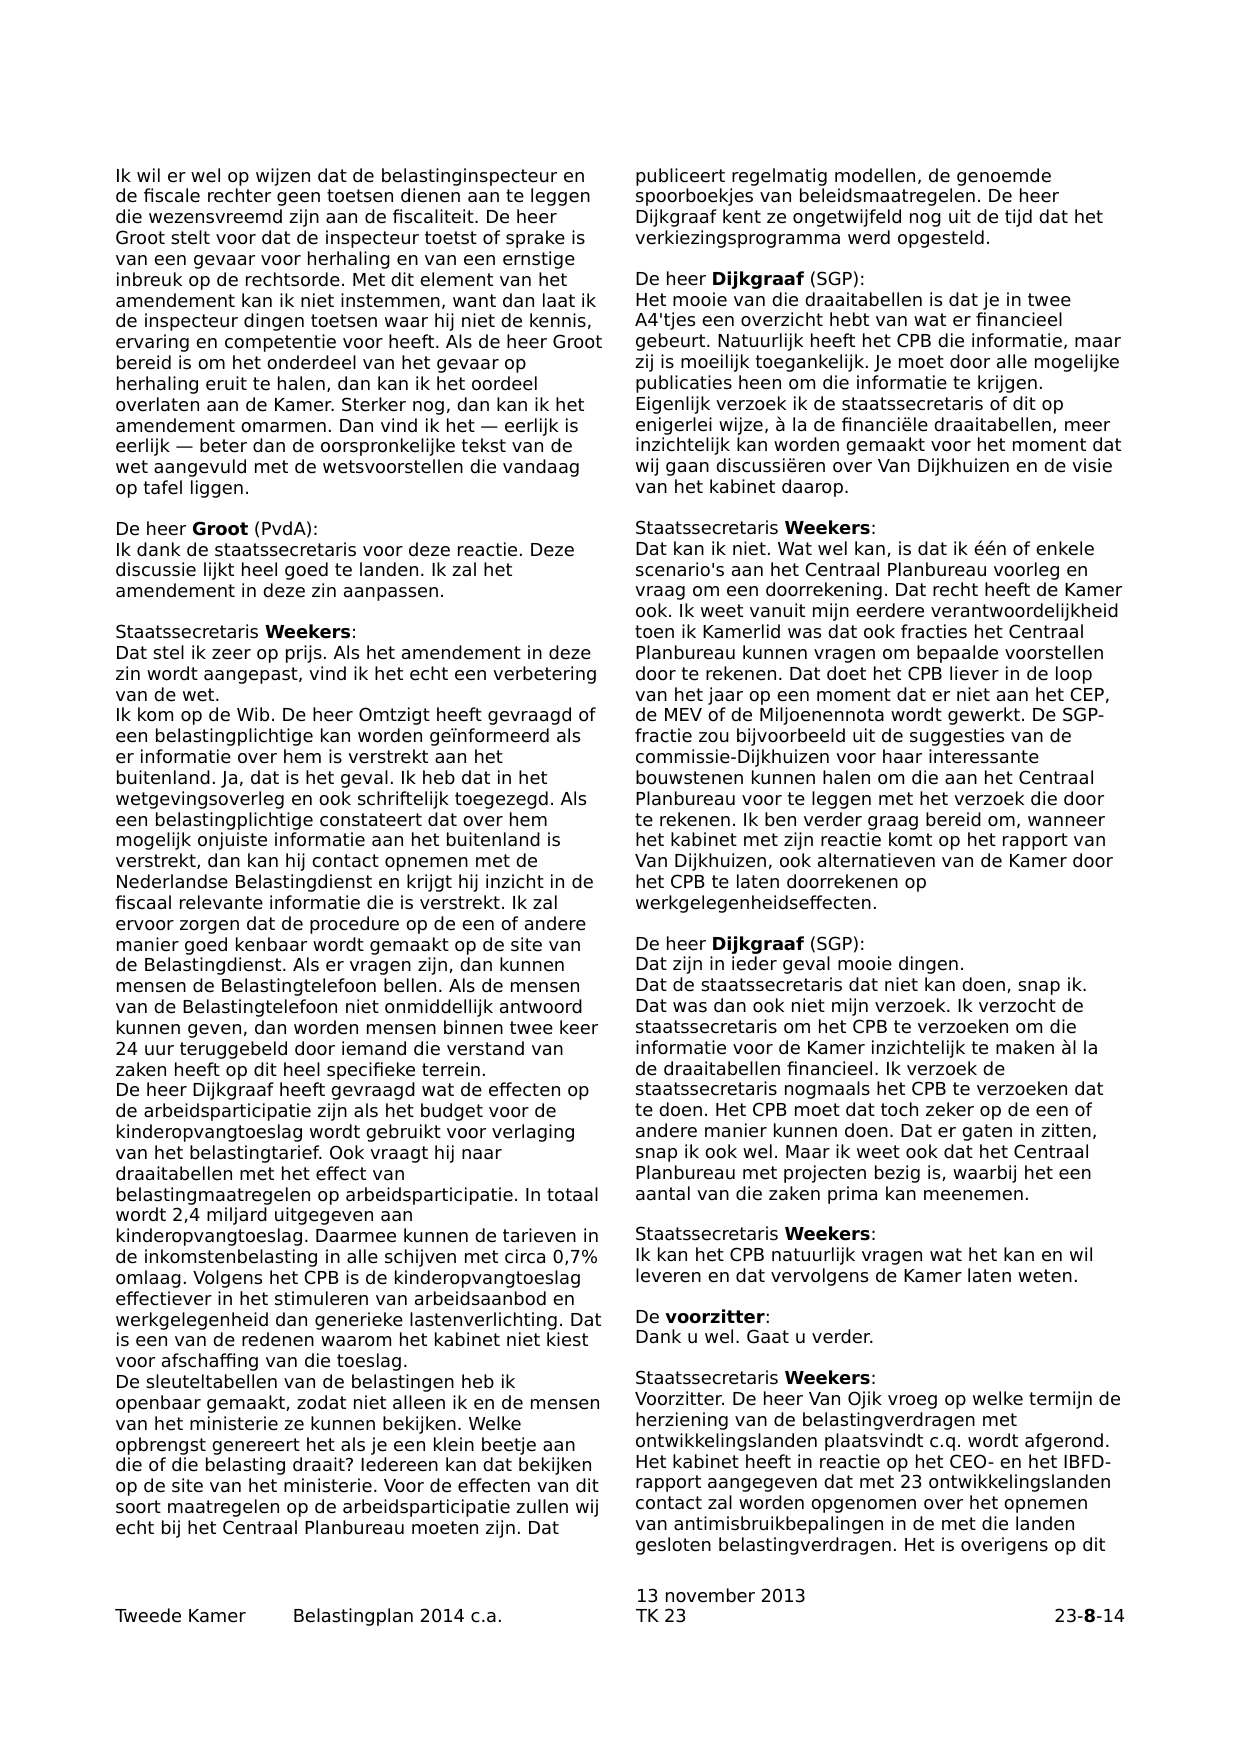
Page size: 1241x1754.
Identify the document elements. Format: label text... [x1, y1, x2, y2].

text Staatssecretaris Weekers: [635, 518, 1125, 538]
text Staatssecretaris Weekers: [635, 1368, 1125, 1389]
text Dat kan ik niet. Wat wel kan, is dat ik één of enkele scenario's aan het Centraal Planbureau voorleg en vraag om een doorrekening. Dat recht heeft de Kamer ook. Ik weet vanuit mijn eerdere verantwoordelijkheid toen ik Kamerlid was dat ook fracties het Centraal Planbureau kunnen vragen om bepaalde voorstellen door te rekenen. Dat doet het CPB liever in de loop van het jaar op een moment dat er niet aan het CEP, de MEV of de Miljoenennota wordt gewerkt. De SGP-fractie zou bijvoorbeeld uit de suggesties van de commissie-Dijkhuizen voor haar interessante bouwstenen kunnen halen om die aan het Centraal Planbureau voor te leggen met het verzoek die door te rekenen. Ik ben verder graag bereid om, wanneer het kabinet met zijn reactie komt op het rapport van Van Dijkhuizen, ook alternatieven van de Kamer door het CPB te laten doorrekenen op werkgelegenheidseffecten. [635, 538, 1125, 913]
text Dank u wel. Gaat u verder. [635, 1327, 1125, 1348]
text Ik kom op de Wib. De heer Omtzigt heeft gevraagd of een belastingplichtige kan worden geïnformeerd als er informatie over hem is verstrekt aan het buitenland. Ja, dat is het geval. Ik heb dat in het wetgevingsoverleg en ook schriftelijk toegezegd. Als een belastingplichtige constateert dat over hem mogelijk onjuiste informatie aan het buitenland is verstrekt, dan kan hij contact opnemen met de Nederlandse Belastingdienst en krijgt hij inzicht in de fiscaal relevante informatie die is verstrekt. Ik zal ervoor zorgen dat de procedure op de een of andere manier goed kenbaar wordt gemaakt op de site van de Belastingdienst. Als er vragen zijn, dan kunnen mensen de Belastingtelefoon bellen. Als de mensen van de Belastingtelefoon niet onmiddellijk antwoord kunnen geven, dan worden mensen binnen twee keer 24 uur teruggebeld door iemand die verstand van zaken heeft op dit heel specifieke terrein. [115, 705, 605, 1080]
text Dat zijn in ieder geval mooie dingen. [635, 954, 1125, 975]
text De heer Dijkgraaf heeft gevraagd wat de effecten op de arbeidsparticipatie zijn als het budget voor de kinderopvangtoeslag wordt gebruikt voor verlaging van het belastingtarief. Ook vraagt hij naar draaitabellen met het effect van belastingmaatregelen op arbeidsparticipatie. In totaal wordt 2,4 miljard uitgegeven aan kinderopvangtoeslag. Daarmee kunnen de tarieven in de inkomstenbelasting in alle schijven met circa 0,7% omlaag. Volgens het CPB is de kinderopvangtoeslag effectiever in het stimuleren van arbeidsaanbod en werkgelegenheid dan generieke lastenverlichting. Dat is een van de redenen waarom het kabinet niet kiest voor afschaffing van die toeslag. [115, 1080, 605, 1372]
text Dat stel ik zeer op prijs. Als het amendement in deze zin wordt aangepast, vind ik het echt een verbetering van de wet. [115, 643, 605, 705]
text Het mooie van die draaitabellen is dat je in twee A4'tjes een overzicht hebt van wat er financieel gebeurt. Natuurlijk heeft het CPB die informatie, maar zij is moeilijk toegankelijk. Je moet door alle mogelijke publicaties heen om die informatie te krijgen. Eigenlijk verzoek ik de staatssecretaris of dit op enigerlei wijze, à la de financiële draaitabellen, meer inzichtelijk kan worden gemaakt voor het moment dat wij gaan discussiëren over Van Dijkhuizen en de visie van het kabinet daarop. [635, 289, 1125, 498]
text Staatssecretaris Weekers: [635, 1224, 1125, 1245]
text Ik dank de staatssecretaris voor deze reactie. Deze discussie lijkt heel goed te landen. Ik zal het amendement in deze zin aanpassen. [115, 539, 605, 602]
text De heer Groot (PvdA): [115, 519, 605, 539]
text De voorzitter: [635, 1307, 1125, 1327]
text Dat de staatssecretaris dat niet kan doen, snap ik. Dat was dan ook niet mijn verzoek. Ik verzocht de staatssecretaris om het CPB te verzoeken om die informatie voor de Kamer inzichtelijk te maken àl la de draaitabellen financieel. Ik verzoek de staatssecretaris nogmaals het CPB te verzoeken dat te doen. Het CPB moet dat toch zeker op de een of andere manier kunnen doen. Dat er gaten in zitten, snap ik ook wel. Maar ik weet ook dat het Centraal Planbureau met projecten bezig is, waarbij het een aantal van die zaken prima kan meenemen. [635, 975, 1125, 1204]
text Ik wil er wel op wijzen dat de belastinginspecteur en de fiscale rechter geen toetsen dienen aan te leggen die wezensvreemd zijn aan de fiscaliteit. De heer Groot stelt voor dat de inspecteur toetst of sprake is van een gevaar voor herhaling en van een ernstige inbreuk op de rechtsorde. Met dit element van het amendement kan ik niet instemmen, want dan laat ik de inspecteur dingen toetsen waar hij niet de kennis, ervaring en competentie voor heeft. Als de heer Groot bereid is om het onderdeel van het gevaar op herhaling eruit te halen, dan kan ik het oordeel overlaten aan de Kamer. Sterker nog, dan kan ik het amendement omarmen. Dan vind ik het — eerlijk is eerlijk — beter dan de oorspronkelijke tekst van de wet aangevuld met de wetsvoorstellen die vandaag op tafel liggen. [115, 165, 605, 499]
text publiceert regelmatig modellen, de genoemde spoorboekjes van beleidsmaatregelen. De heer Dijkgraaf kent ze ongetwijfeld nog uit de tijd dat het verkiezingsprogramma werd opgesteld. [635, 165, 1125, 249]
text Staatssecretaris Weekers: [115, 622, 605, 643]
text Ik kan het CPB natuurlijk vragen wat het kan en wil leveren en dat vervolgens de Kamer laten weten. [635, 1245, 1125, 1287]
text De sleuteltabellen van de belastingen heb ik openbaar gemaakt, zodat niet alleen ik en de mensen van het ministerie ze kunnen bekijken. Welke opbrengst genereert het als je een klein beetje aan die of die belasting draait? Iedereen kan dat bekijken op de site van het ministerie. Voor de effecten van dit soort maatregelen op de arbeidsparticipatie zullen wij echt bij het Centraal Planbureau moeten zijn. Dat [115, 1372, 605, 1538]
text De heer Dijkgraaf (SGP): [635, 269, 1125, 289]
text Voorzitter. De heer Van Ojik vroeg op welke termijn de herziening van de belastingverdragen met ontwikkelingslanden plaatsvindt c.q. wordt afgerond. Het kabinet heeft in reactie op het CEO- en het IBFD-rapport aangegeven dat met 23 ontwikkelingslanden contact zal worden opgenomen over het opnemen van antimisbruikbepalingen in de met die landen gesloten belastingverdragen. Het is overigens op dit [635, 1389, 1125, 1556]
text De heer Dijkgraaf (SGP): [635, 933, 1125, 954]
